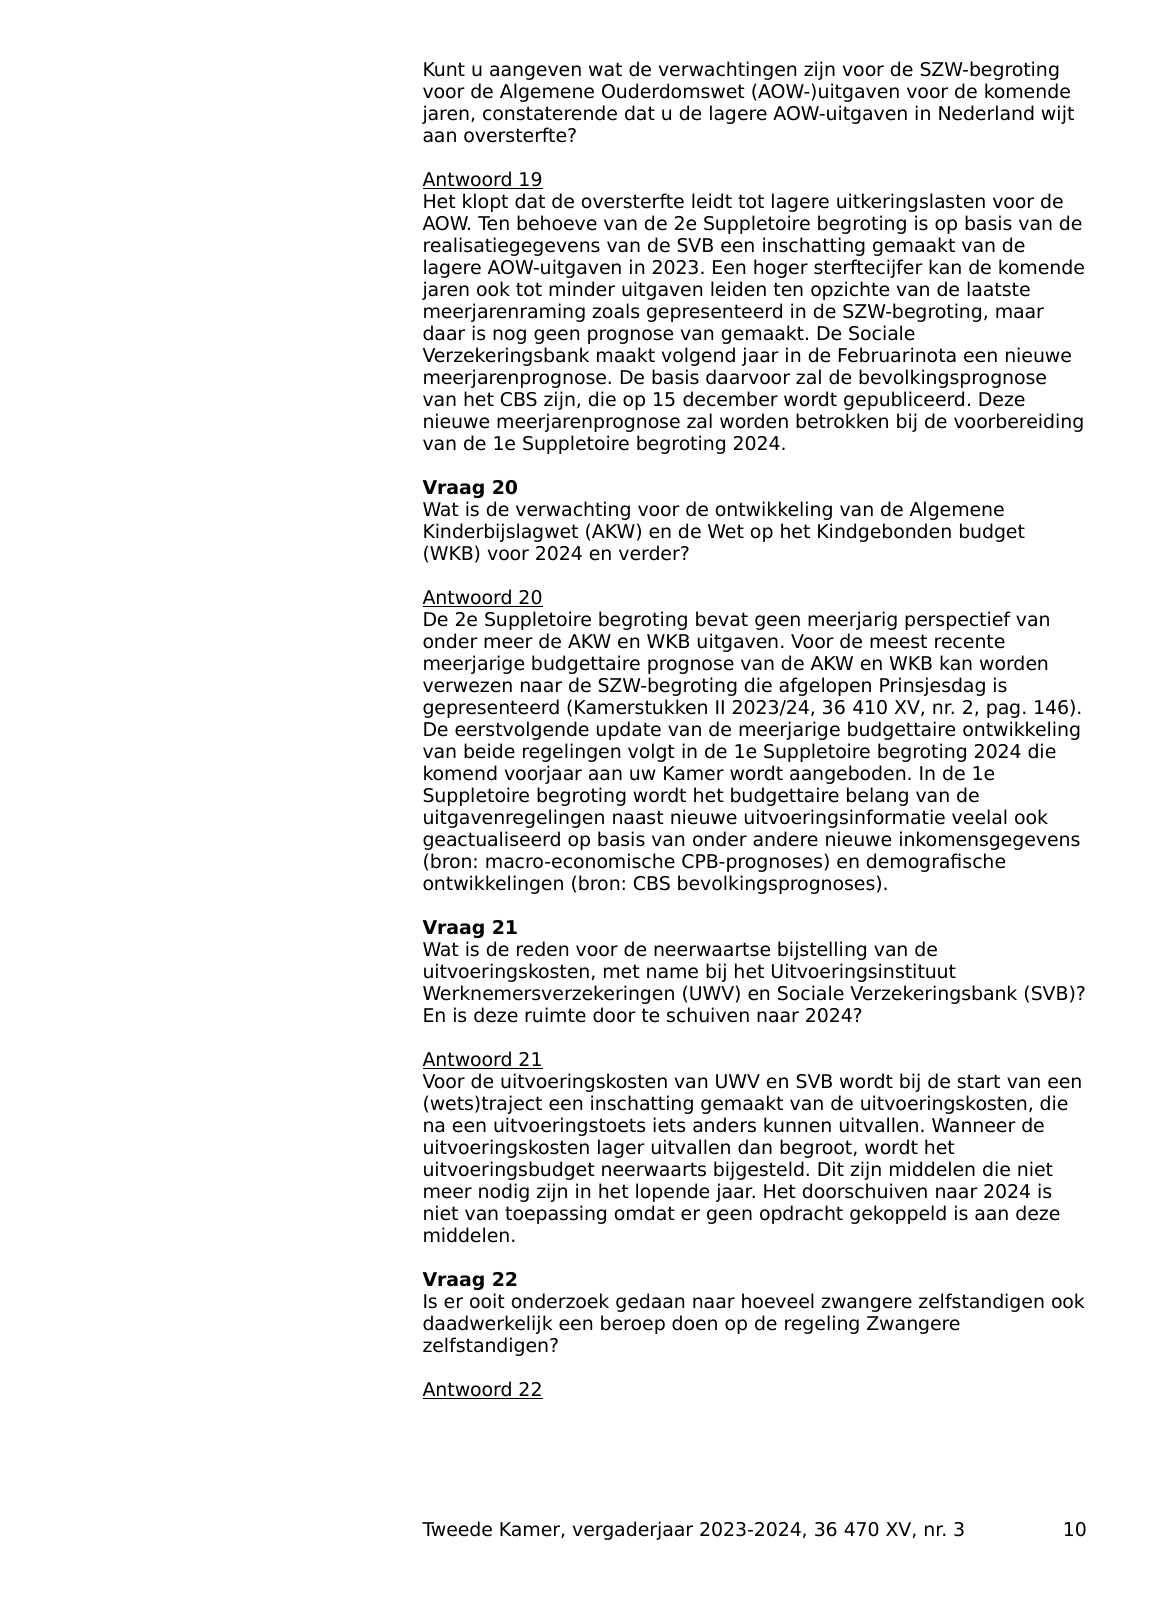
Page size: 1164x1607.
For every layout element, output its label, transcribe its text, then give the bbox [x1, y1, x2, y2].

text Antwoord 19 [422, 169, 1087, 191]
text Antwoord 22 [422, 1379, 1087, 1401]
text Voor de uitvoeringskosten van UWV en SVB wordt bij de start van een (wets)traject een inschatting gemaakt van de uitvoeringskosten, die na een uitvoeringstoets iets anders kunnen uitvallen. Wanneer de uitvoeringskosten lager uitvallen dan begroot, wordt het uitvoeringsbudget neerwaarts bijgesteld. Dit zijn middelen die niet meer nodig zijn in het lopende jaar. Het doorschuiven naar 2024 is niet van toepassing omdat er geen opdracht gekoppeld is aan deze middelen. [422, 1071, 1087, 1247]
text De eerstvolgende update van de meerjarige budgettaire ontwikkeling van beide regelingen volgt in de 1e Suppletoire begroting 2024 die komend voorjaar aan uw Kamer wordt aangeboden. In de 1e Suppletoire begroting wordt het budgettaire belang van de uitgavenregelingen naast nieuwe uitvoeringsinformatie veelal ook geactualiseerd op basis van onder andere nieuwe inkomensgegevens (bron: macro-economische CPB-prognoses) en demografische ontwikkelingen (bron: CBS bevolkingsprognoses). [422, 719, 1087, 895]
text Antwoord 20 [422, 587, 1087, 609]
text Wat is de reden voor de neerwaartse bijstelling van de uitvoeringskosten, met name bij het Uitvoeringsinstituut Werknemersverzekeringen (UWV) en Sociale Verzekeringsbank (SVB)? En is deze ruimte door te schuiven naar 2024? [422, 939, 1087, 1027]
text De 2e Suppletoire begroting bevat geen meerjarig perspectief van onder meer de AKW en WKB uitgaven. Voor de meest recente meerjarige budgettaire prognose van de AKW en WKB kan worden verwezen naar de SZW-begroting die afgelopen Prinsjesdag is gepresenteerd (Kamerstukken II 2023/24, 36 410 XV, nr. 2, pag. 146). [422, 609, 1087, 719]
text Vraag 20 [422, 477, 1087, 499]
text Is er ooit onderzoek gedaan naar hoeveel zwangere zelfstandigen ook daadwerkelijk een beroep doen op de regeling Zwangere zelfstandigen? [422, 1291, 1087, 1357]
text Vraag 21 [422, 917, 1087, 939]
text Kunt u aangeven wat de verwachtingen zijn voor de SZW-begroting voor de Algemene Ouderdomswet (AOW-)uitgaven voor de komende jaren, constaterende dat u de lagere AOW-uitgaven in Nederland wijt aan oversterfte? [422, 59, 1087, 147]
text Vraag 22 [422, 1269, 1087, 1291]
text Wat is de verwachting voor de ontwikkeling van de Algemene Kinderbijslagwet (AKW) en de Wet op het Kindgebonden budget (WKB) voor 2024 en verder? [422, 499, 1087, 565]
text Het klopt dat de oversterfte leidt tot lagere uitkeringslasten voor de AOW. Ten behoeve van de 2e Suppletoire begroting is op basis van de realisatiegegevens van de SVB een inschatting gemaakt van de lagere AOW-uitgaven in 2023. Een hoger sterftecijfer kan de komende jaren ook tot minder uitgaven leiden ten opzichte van de laatste meerjarenraming zoals gepresenteerd in de SZW-begroting, maar daar is nog geen prognose van gemaakt. De Sociale Verzekeringsbank maakt volgend jaar in de Februarinota een nieuwe meerjarenprognose. De basis daarvoor zal de bevolkingsprognose van het CBS zijn, die op 15 december wordt gepubliceerd. Deze nieuwe meerjarenprognose zal worden betrokken bij de voorbereiding van de 1e Suppletoire begroting 2024. [422, 191, 1087, 455]
text Antwoord 21 [422, 1049, 1087, 1071]
